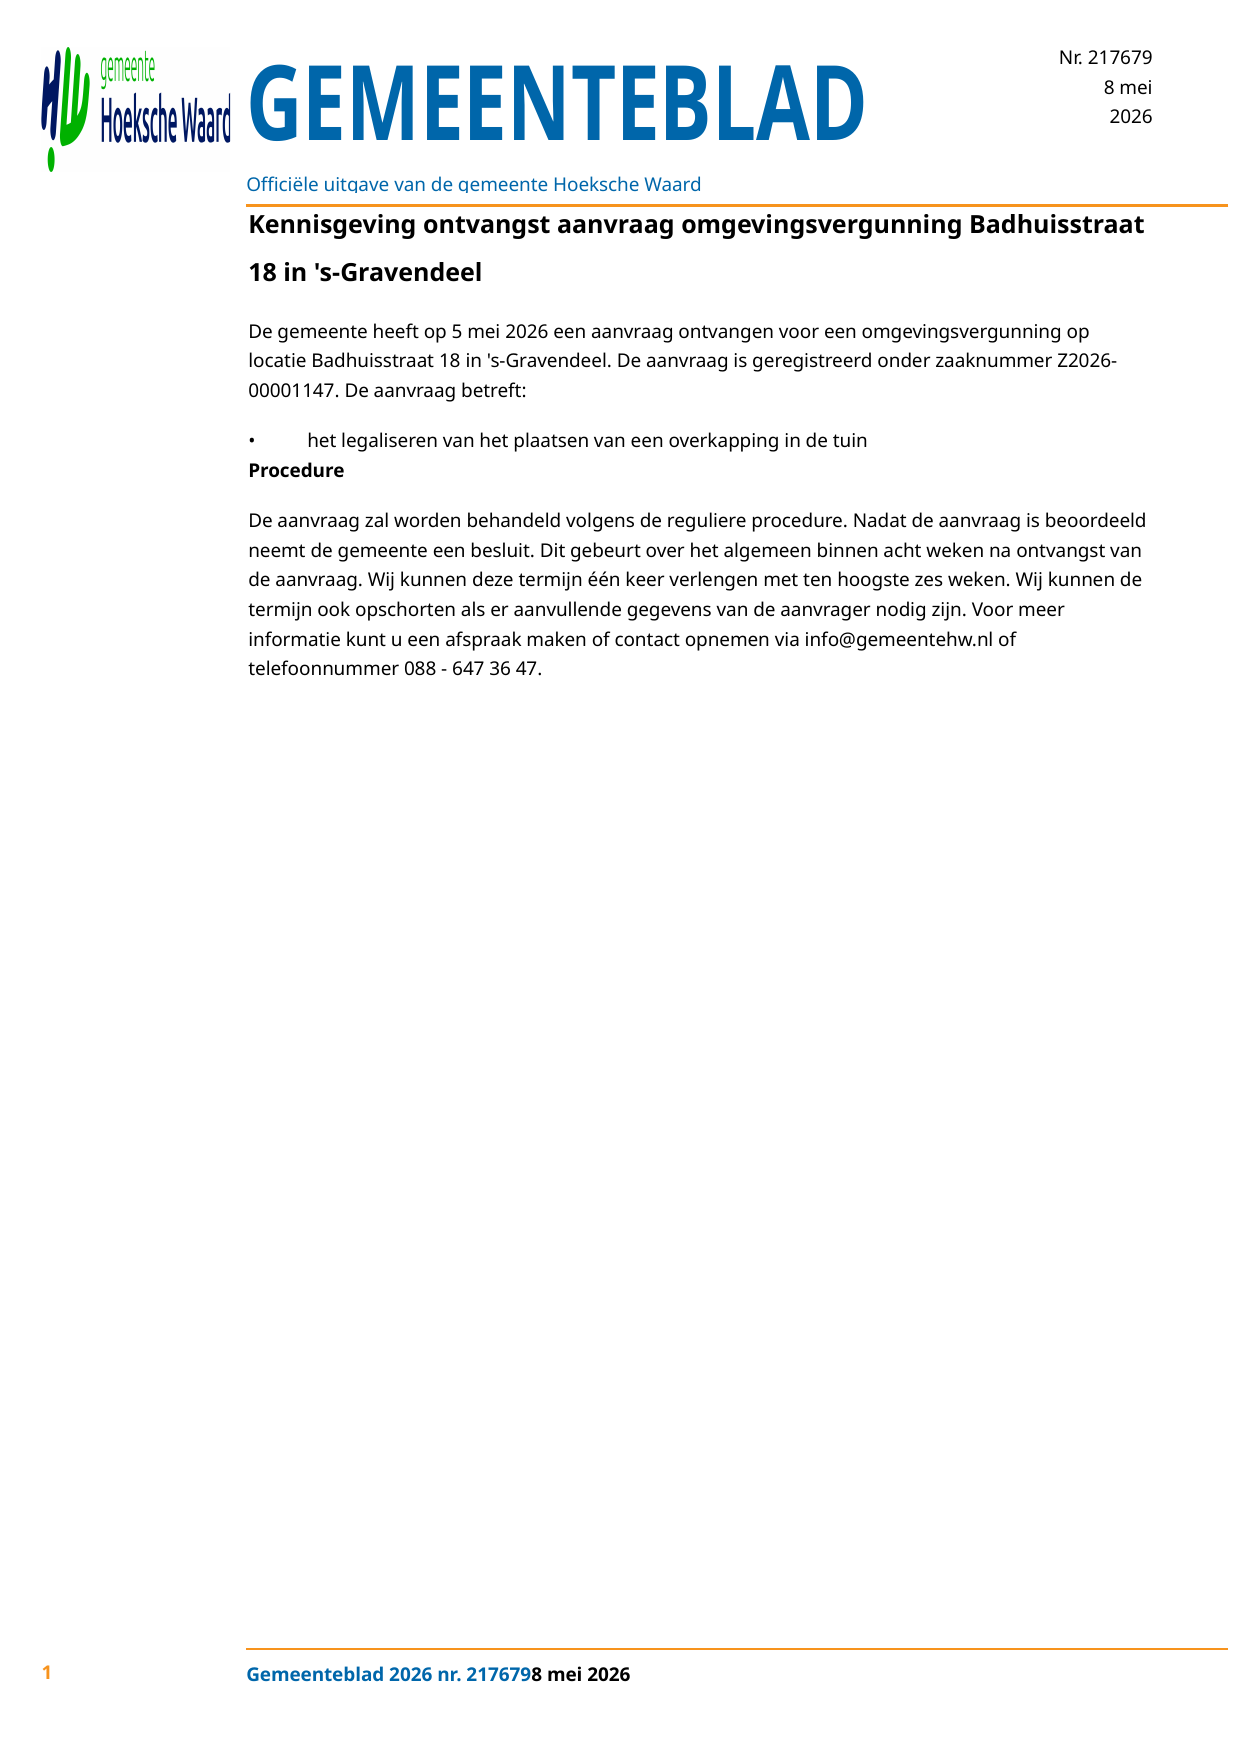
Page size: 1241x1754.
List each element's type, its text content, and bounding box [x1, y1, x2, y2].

text De gemeente heeft op 5 mei 2026 een aanvraag ontvangen voor een omgevingsvergunning op locatie Badhuisstraat 18 in 's-Gravendeel. De aanvraag is geregistreerd onder zaaknummer Z2026-00001147. De aanvraag betreft: [248, 318, 1152, 403]
list het legaliseren van het plaatsen van een overkapping in de tuin [248, 427, 1152, 453]
text Procedure [248, 457, 1152, 483]
picture [41, 47, 231, 172]
text De aanvraag zal worden behandeld volgens de reguliere procedure. Nadat de aanvraag is beoordeeld neemt de gemeente een besluit. Dit gebeurt over het algemeen binnen acht weken na ontvangst van de aanvraag. Wij kunnen deze termijn één keer verlengen met ten hoogste zes weken. Wij kunnen de termijn ook opschorten als er aanvullende gegevens van de aanvrager nodig zijn. Voor meer informatie kunt u een afspraak maken of contact opnemen via info@gemeentehw.nl of telefoonnummer 088 - 647 36 47. [248, 507, 1152, 681]
text Kennisgeving ontvangst aanvraag omgevingsvergunning Badhuisstraat 18 in 's-Gravendeel [248, 207, 1152, 288]
